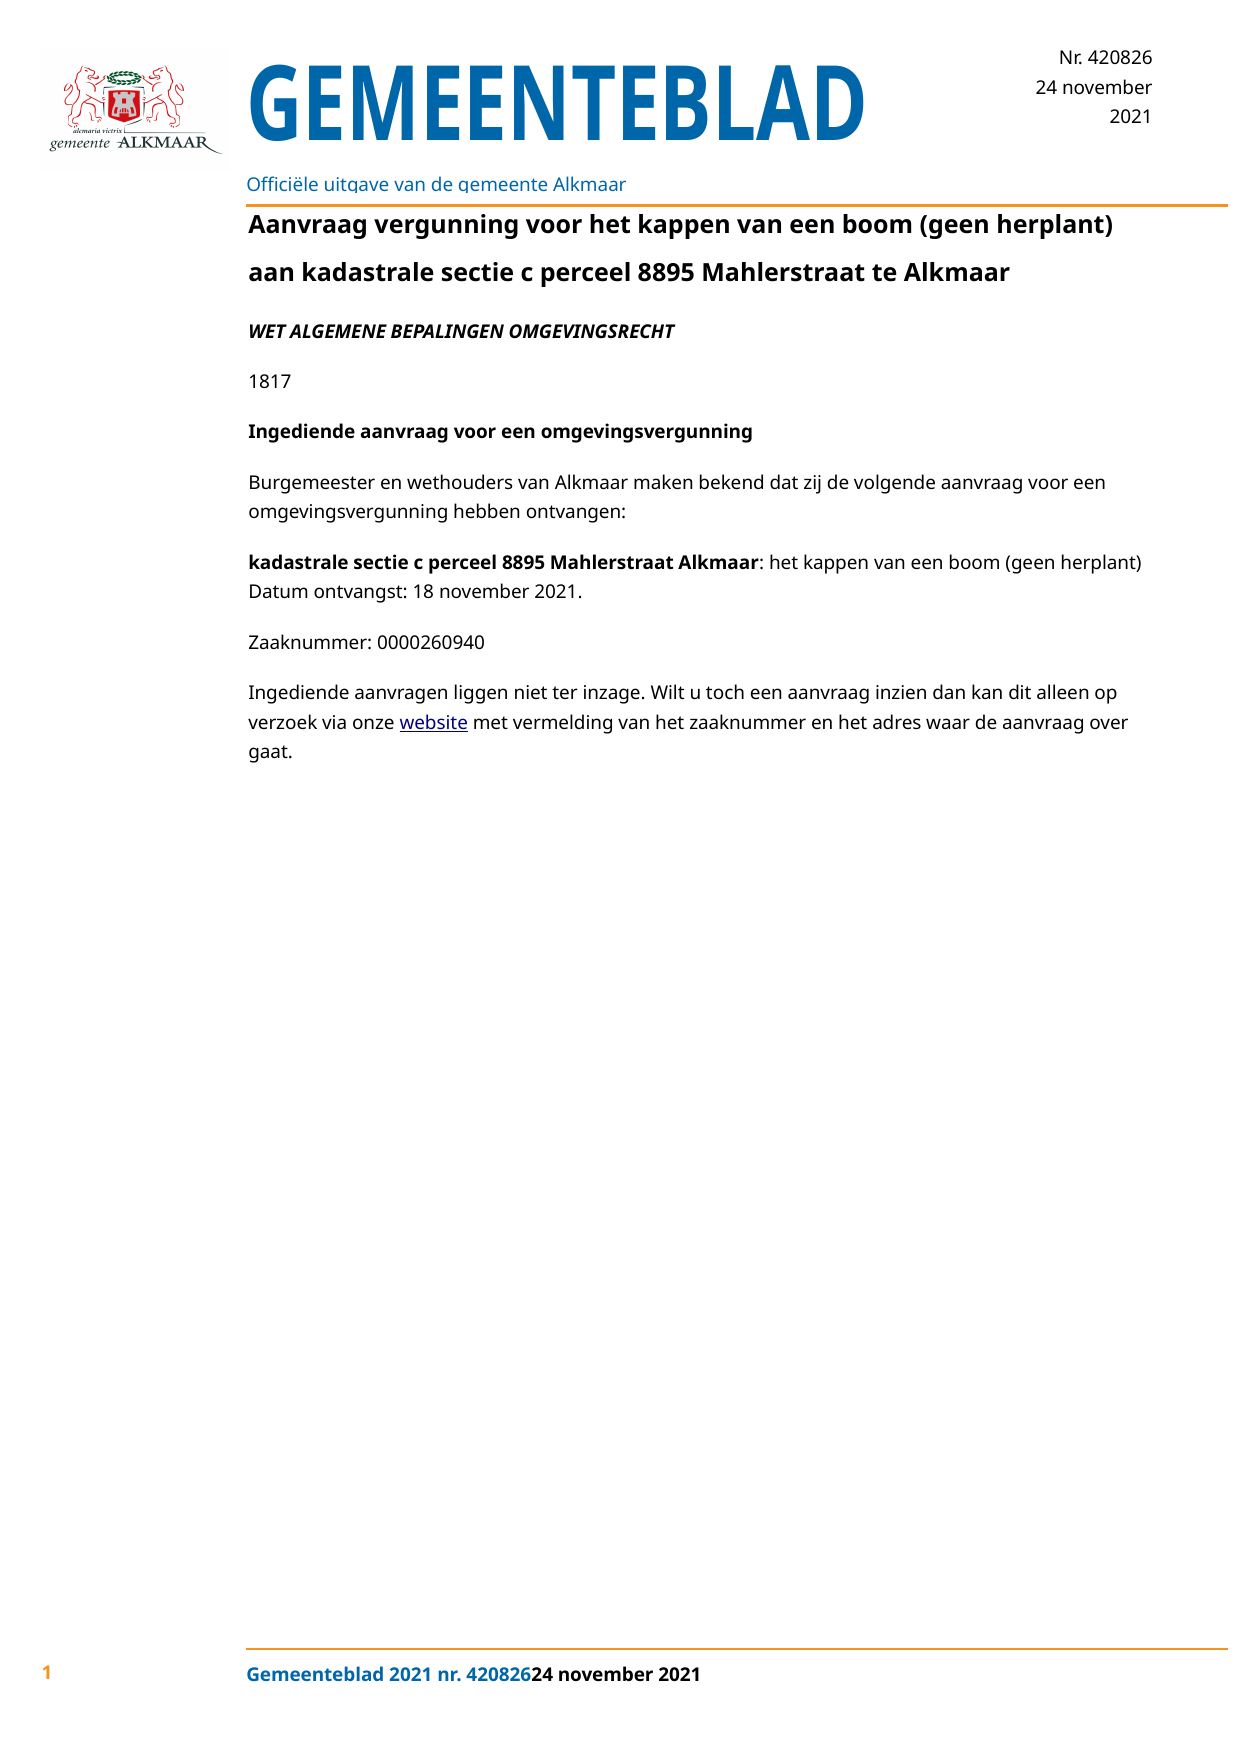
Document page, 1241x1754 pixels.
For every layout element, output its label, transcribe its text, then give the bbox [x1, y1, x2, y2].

text kadastrale sectie c perceel 8895 Mahlerstraat Alkmaar: het kappen van een boom (geen herplant) Datum ontvangst: 18 november 2021. [248, 549, 1152, 604]
text Ingediende aanvragen liggen niet ter inzage. Wilt u toch een aanvraag inzien dan kan dit alleen op verzoek via onze website met vermelding van het zaaknummer en het adres waar de aanvraag over gaat. [248, 679, 1152, 764]
text Ingediende aanvraag voor een omgevingsvergunning [248, 419, 1152, 444]
text Aanvraag vergunning voor het kappen van een boom (geen herplant) aan kadastrale sectie c perceel 8895 Mahlerstraat te Alkmaar [248, 207, 1152, 288]
text Burgemeester en wethouders van Alkmaar maken bekend dat zij de volgende aanvraag voor een omgevingsvergunning hebben ontvangen: [248, 469, 1152, 524]
text WET ALGEMENE BEPALINGEN OMGEVINGSRECHT [248, 318, 1152, 344]
text Zaaknummer: 0000260940 [248, 629, 1152, 655]
text 1817 [248, 368, 1152, 394]
picture [41, 47, 231, 172]
